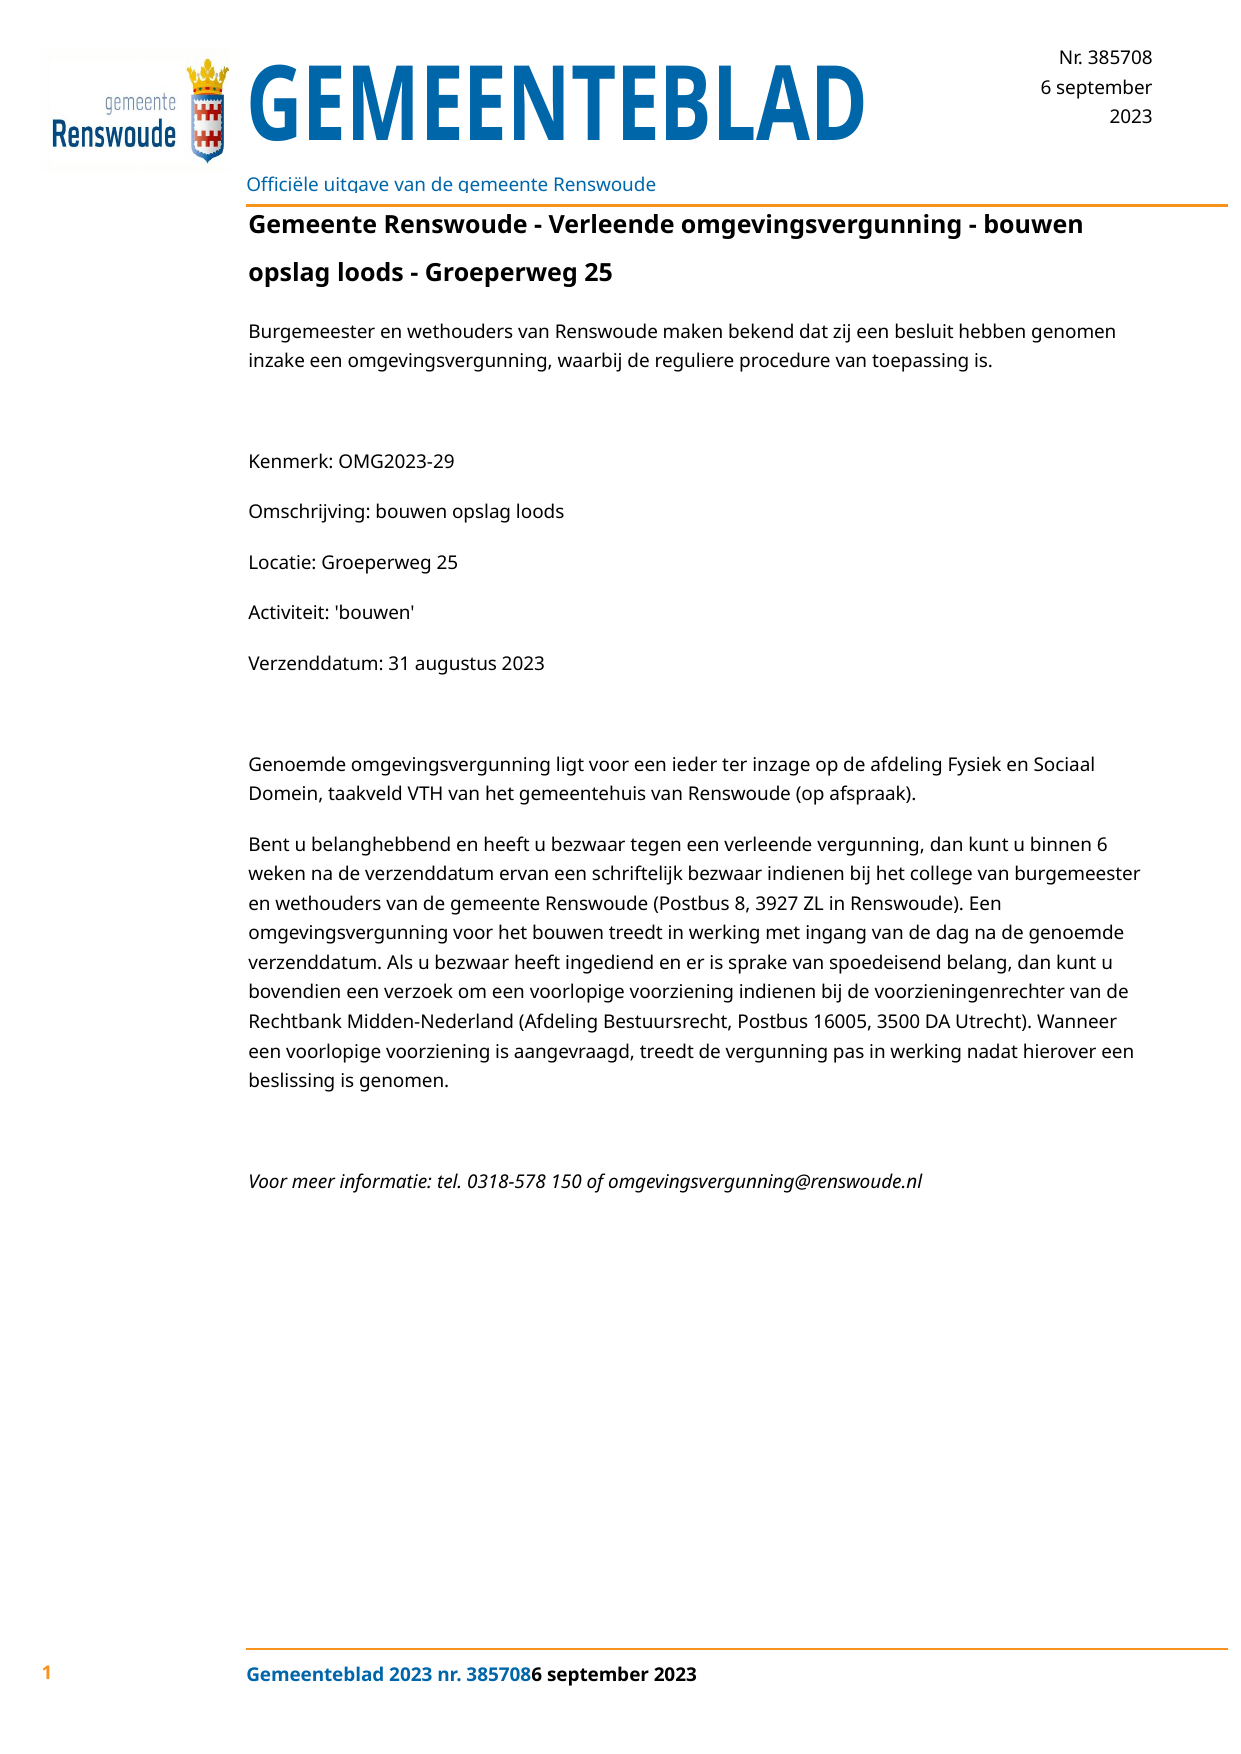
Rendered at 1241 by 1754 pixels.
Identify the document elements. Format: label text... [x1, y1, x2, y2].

text Voor meer informatie: tel. 0318-578 150 of omgevingsvergunning@renswoude.nl [248, 1168, 1152, 1194]
picture [41, 47, 231, 172]
text Gemeente Renswoude - Verleende omgevingsvergunning - bouwen opslag loods - Groeperweg 25 [248, 207, 1152, 288]
text Kenmerk: OMG2023-29 [248, 448, 1152, 474]
text Activiteit: 'bouwen' [248, 599, 1152, 625]
text Omschrijving: bouwen opslag loods [248, 499, 1152, 524]
text Locatie: Groeperweg 25 [248, 549, 1152, 575]
text Genoemde omgevingsvergunning ligt voor een ieder ter inzage op de afdeling Fysiek en Sociaal Domein, taakveld VTH van het gemeentehuis van Renswoude (op afspraak). [248, 751, 1152, 806]
text Bent u belanghebbend en heeft u bezwaar tegen een verleende vergunning, dan kunt u binnen 6 weken na de verzenddatum ervan een schriftelijk bezwaar indienen bij het college van burgemeester en wethouders van de gemeente Renswoude (Postbus 8, 3927 ZL in Renswoude). Een omgevingsvergunning voor het bouwen treedt in werking met ingang van de dag na de genoemde verzenddatum. Als u bezwaar heeft ingediend en er is sprake van spoedeisend belang, dan kunt u bovendien een verzoek om een voorlopige voorziening indienen bij de voorzieningenrechter van de Rechtbank Midden-Nederland (Afdeling Bestuursrecht, Postbus 16005, 3500 DA Utrecht). Wanneer een voorlopige voorziening is aangevraagd, treedt de vergunning pas in werking nadat hierover een beslissing is genomen. [248, 831, 1152, 1093]
text Burgemeester en wethouders van Renswoude maken bekend dat zij een besluit hebben genomen inzake een omgevingsvergunning, waarbij de reguliere procedure van toepassing is. [248, 318, 1152, 373]
text Verzenddatum: 31 augustus 2023 [248, 650, 1152, 676]
